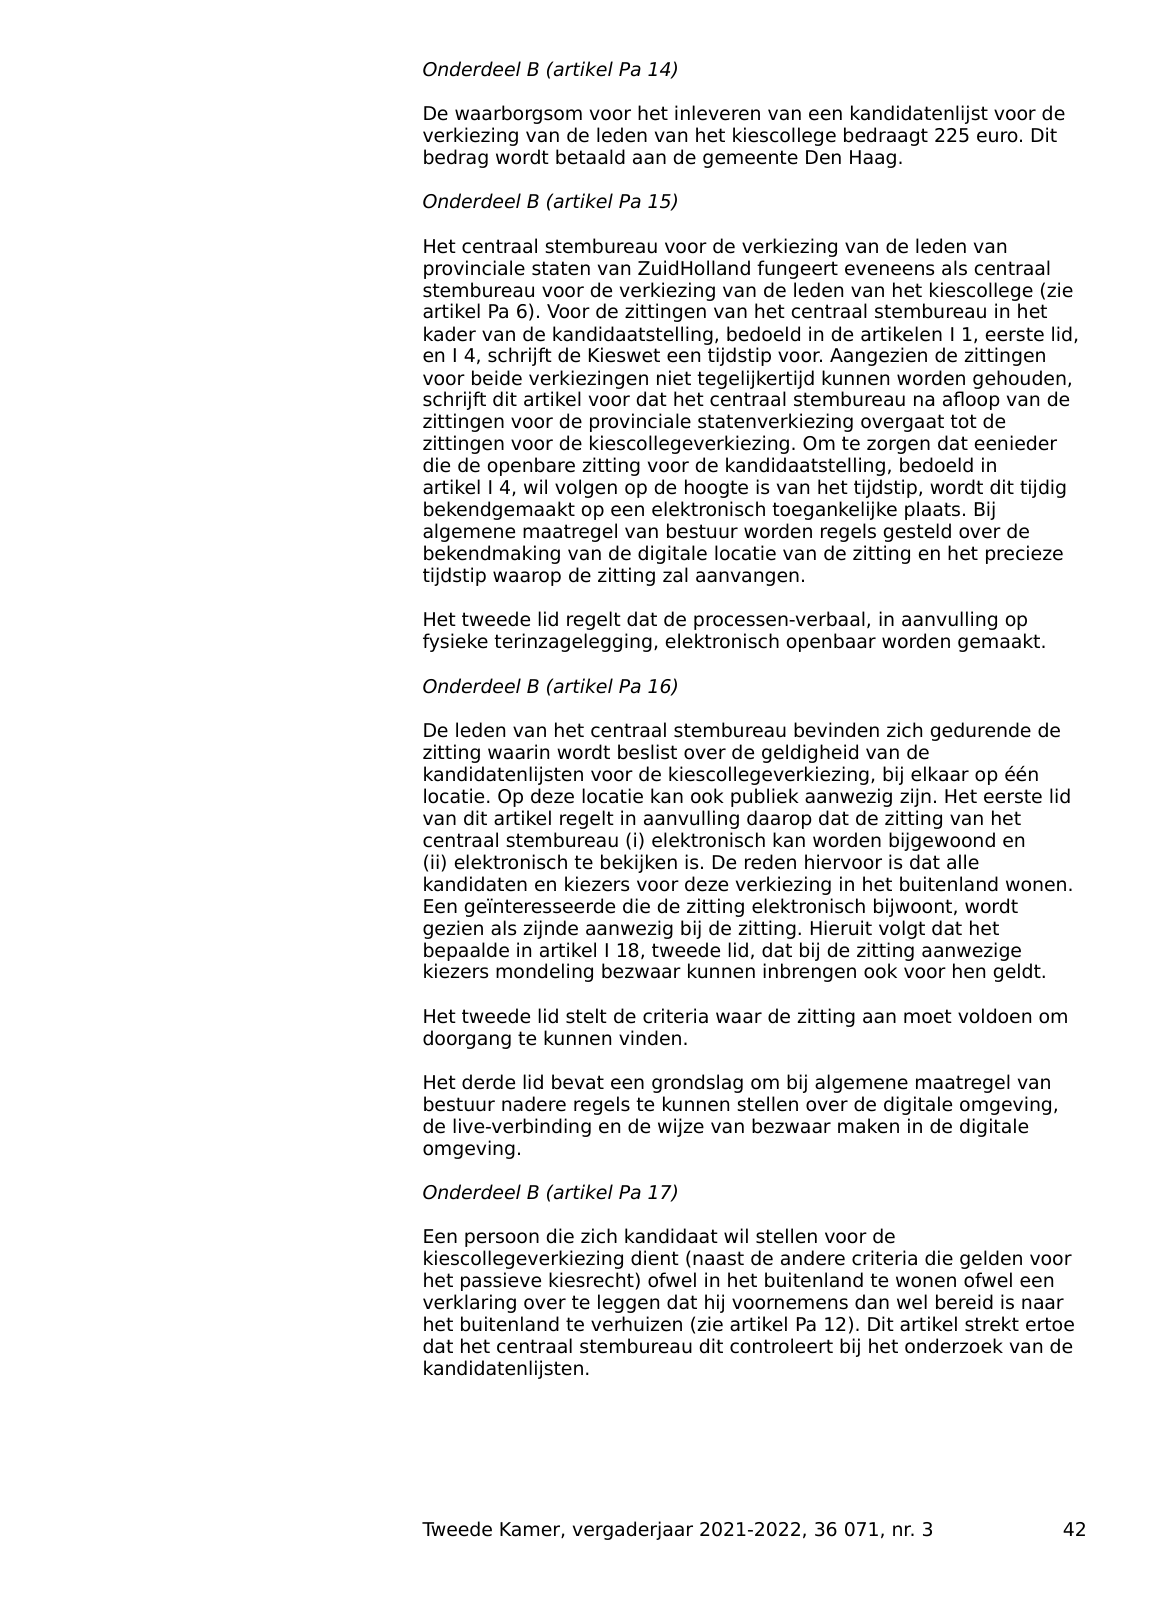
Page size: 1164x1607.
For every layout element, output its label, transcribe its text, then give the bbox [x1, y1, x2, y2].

subtitle Onderdeel B (artikel Pa 17) [422, 1182, 1087, 1204]
subtitle Onderdeel B (artikel Pa 16) [422, 676, 1087, 697]
text De waarborgsom voor het inleveren van een kandidatenlijst voor de verkiezing van de leden van het kiescollege bedraagt 225 euro. Dit bedrag wordt betaald aan de gemeente Den Haag. [422, 103, 1087, 169]
text Het tweede lid regelt dat de processen-verbaal, in aanvulling op fysieke terinzagelegging, elektronisch openbaar worden gemaakt. [422, 609, 1087, 653]
text Een persoon die zich kandidaat wil stellen voor de kiescollegeverkiezing dient (naast de andere criteria die gelden voor het passieve kiesrecht) ofwel in het buitenland te wonen ofwel een verklaring over te leggen dat hij voornemens dan wel bereid is naar het buitenland te verhuizen (zie artikel Pa 12). Dit artikel strekt ertoe dat het centraal stembureau dit controleert bij het onderzoek van de kandidatenlijsten. [422, 1226, 1087, 1380]
subtitle Onderdeel B (artikel Pa 15) [422, 191, 1087, 213]
text De leden van het centraal stembureau bevinden zich gedurende de zitting waarin wordt beslist over de geldigheid van de kandidatenlijsten voor de kiescollegeverkiezing, bij elkaar op één locatie. Op deze locatie kan ook publiek aanwezig zijn. Het eerste lid van dit artikel regelt in aanvulling daarop dat de zitting van het centraal stembureau (i) elektronisch kan worden bijgewoond en (ii) elektronisch te bekijken is. De reden hiervoor is dat alle kandidaten en kiezers voor deze verkiezing in het buitenland wonen. Een geïnteresseerde die de zitting elektronisch bijwoont, wordt gezien als zijnde aanwezig bij de zitting. Hieruit volgt dat het bepaalde in artikel I 18, tweede lid, dat bij de zitting aanwezige kiezers mondeling bezwaar kunnen inbrengen ook voor hen geldt. [422, 720, 1087, 983]
text Het centraal stembureau voor de verkiezing van de leden van provinciale staten van ZuidHolland fungeert eveneens als centraal stembureau voor de verkiezing van de leden van het kiescollege (zie artikel Pa 6). Voor de zittingen van het centraal stembureau in het kader van de kandidaatstelling, bedoeld in de artikelen I 1, eerste lid, en I 4, schrijft de Kieswet een tijdstip voor. Aangezien de zittingen voor beide verkiezingen niet tegelijkertijd kunnen worden gehouden, schrijft dit artikel voor dat het centraal stembureau na afloop van de zittingen voor de provinciale statenverkiezing overgaat tot de zittingen voor de kiescollegeverkiezing. Om te zorgen dat eenieder die de openbare zitting voor de kandidaatstelling, bedoeld in artikel I 4, wil volgen op de hoogte is van het tijdstip, wordt dit tijdig bekendgemaakt op een elektronisch toegankelijke plaats. Bij algemene maatregel van bestuur worden regels gesteld over de bekendmaking van de digitale locatie van de zitting en het precieze tijdstip waarop de zitting zal aanvangen. [422, 236, 1087, 587]
subtitle Onderdeel B (artikel Pa 14) [422, 59, 1087, 81]
text Het derde lid bevat een grondslag om bij algemene maatregel van bestuur nadere regels te kunnen stellen over de digitale omgeving, de live-verbinding en de wijze van bezwaar maken in de digitale omgeving. [422, 1072, 1087, 1160]
text Het tweede lid stelt de criteria waar de zitting aan moet voldoen om doorgang te kunnen vinden. [422, 1006, 1087, 1049]
